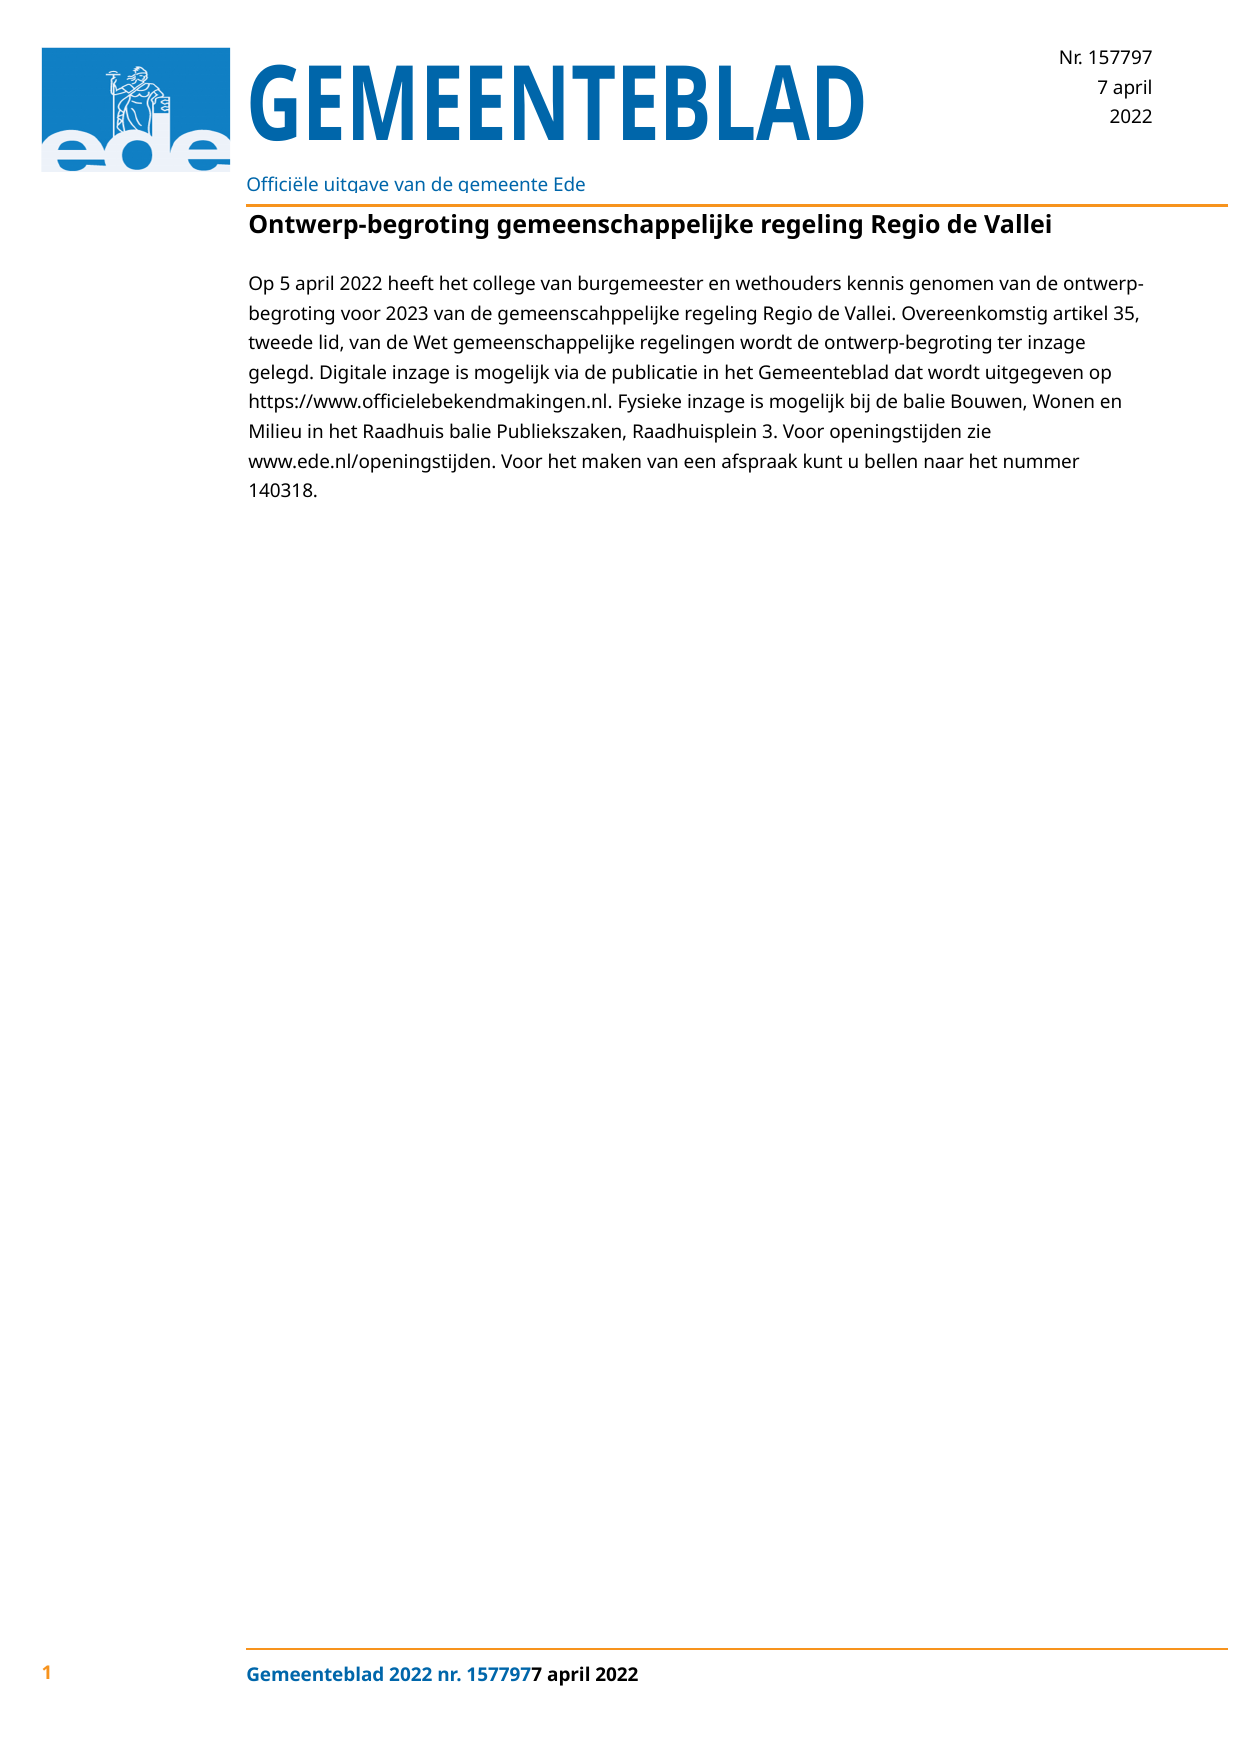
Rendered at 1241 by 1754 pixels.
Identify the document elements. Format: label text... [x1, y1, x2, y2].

text Op 5 april 2022 heeft het college van burgemeester en wethouders kennis genomen van de ontwerp-begroting voor 2023 van de gemeenscahppelijke regeling Regio de Vallei. Overeenkomstig artikel 35, tweede lid, van de Wet gemeenschappelijke regelingen wordt de ontwerp-begroting ter inzage gelegd. Digitale inzage is mogelijk via de publicatie in het Gemeenteblad dat wordt uitgegeven op https://www.officielebekendmakingen.nl. Fysieke inzage is mogelijk bij de balie Bouwen, Wonen en Milieu in het Raadhuis balie Publiekszaken, Raadhuisplein 3. Voor openingstijden zie www.ede.nl/openingstijden. Voor het maken van een afspraak kunt u bellen naar het nummer 140318. [248, 270, 1152, 503]
text Ontwerp-begroting gemeenschappelijke regeling Regio de Vallei [248, 207, 1152, 241]
picture [41, 47, 231, 172]
